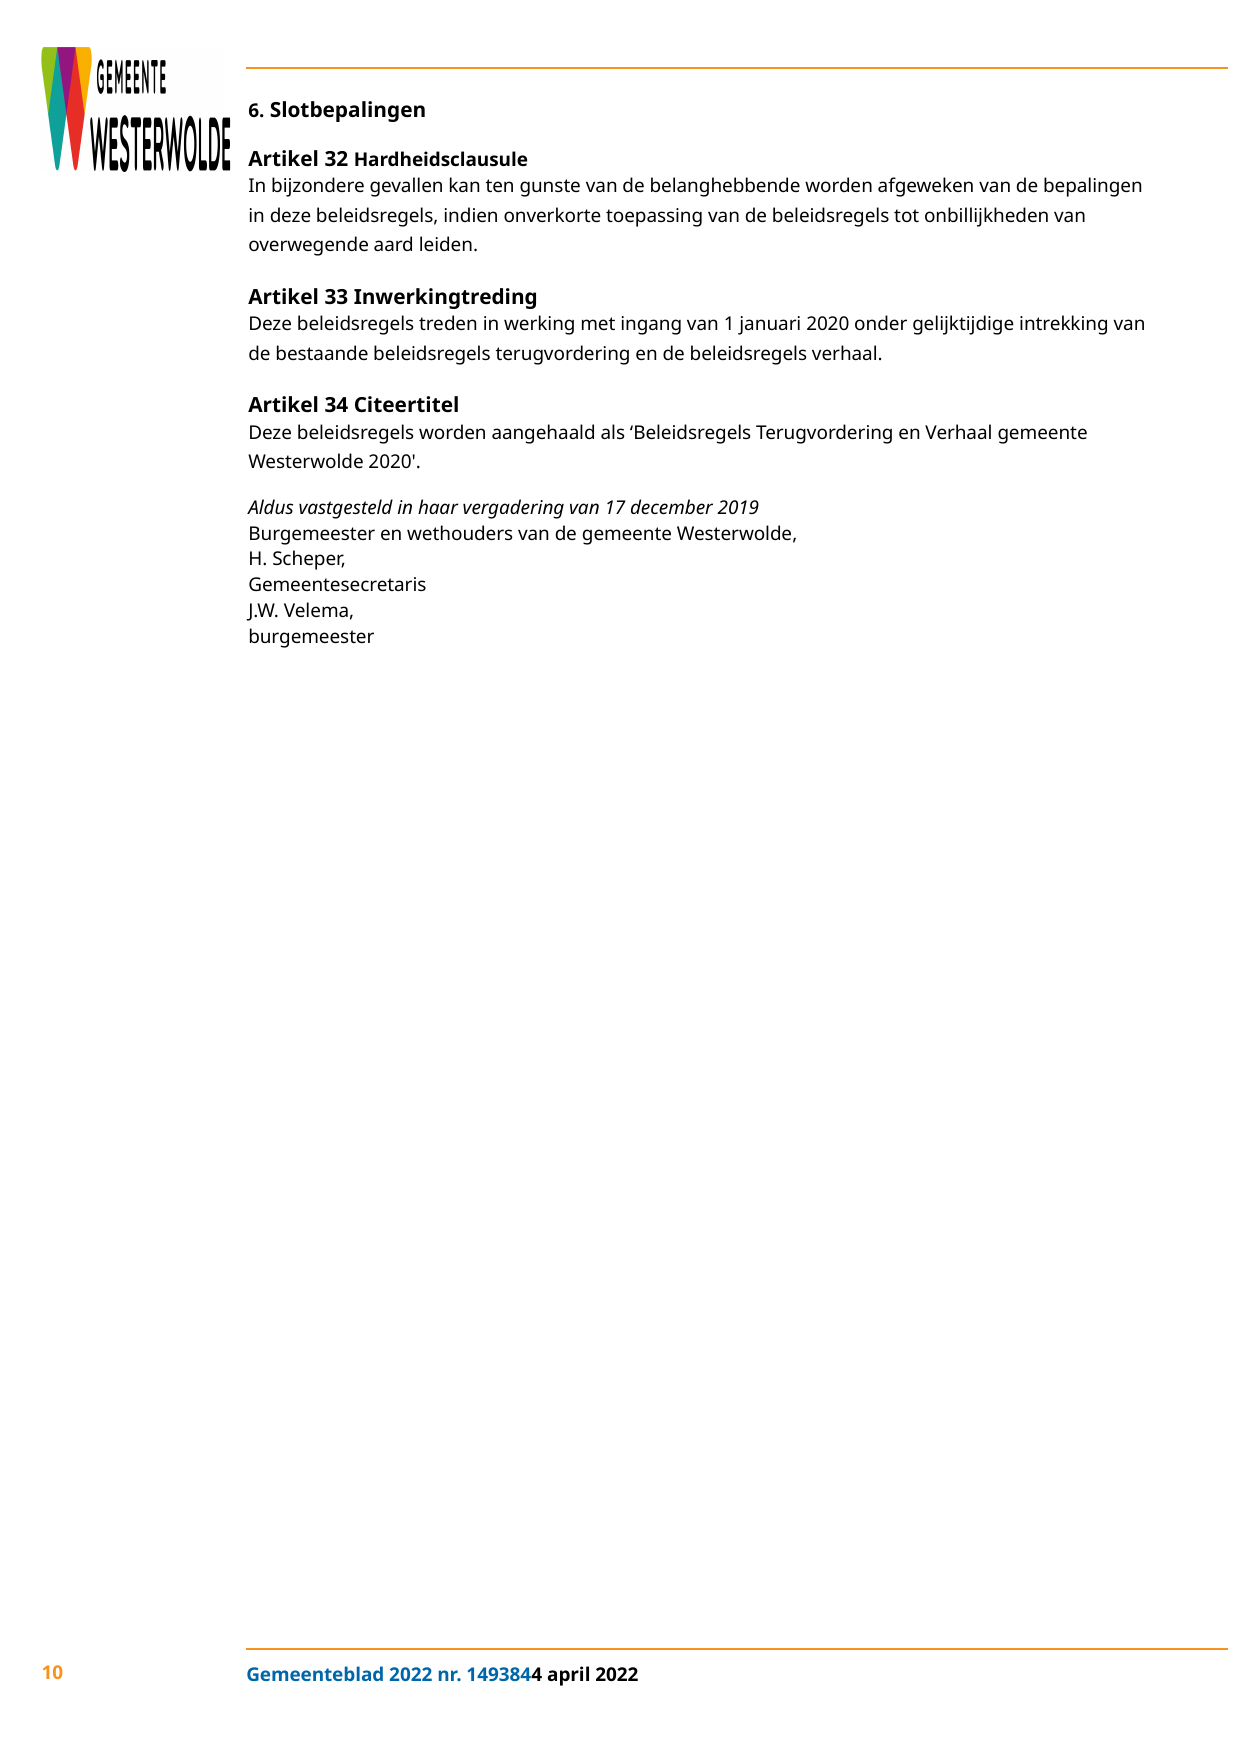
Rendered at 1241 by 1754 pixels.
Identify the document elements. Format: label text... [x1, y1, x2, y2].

text Deze beleidsregels worden aangehaald als ‘Beleidsregels Terugvordering en Verhaal gemeente Westerwolde 2020'. [248, 419, 1152, 474]
text Aldus vastgesteld in haar vergadering van 17 december 2019 [248, 494, 1152, 520]
text Deze beleidsregels treden in werking met ingang van 1 januari 2020 onder gelijktijdige intrekking van de bestaande beleidsregels terugvordering en de beleidsregels verhaal. [248, 311, 1152, 366]
picture [41, 47, 231, 172]
text H. Scheper, [248, 546, 1152, 571]
text In bijzondere gevallen kan ten gunste van de belanghebbende worden afgeweken van de bepalingen in deze beleidsregels, indien onverkorte toepassing van de beleidsregels tot onbillijkheden van overwegende aard leiden. [248, 172, 1152, 257]
text Artikel 34 Citeertitel [248, 391, 1152, 419]
text 6. Slotbepalingen [248, 95, 1152, 123]
text Gemeentesecretaris [248, 571, 1152, 597]
text Artikel 33 Inwerkingtreding [248, 282, 1152, 311]
text Artikel 32 Hardheidsclausule [248, 144, 1152, 172]
text burgemeester [248, 623, 1152, 648]
text Burgemeester en wethouders van de gemeente Westerwolde, [248, 520, 1152, 546]
text J.W. Velema, [248, 597, 1152, 623]
